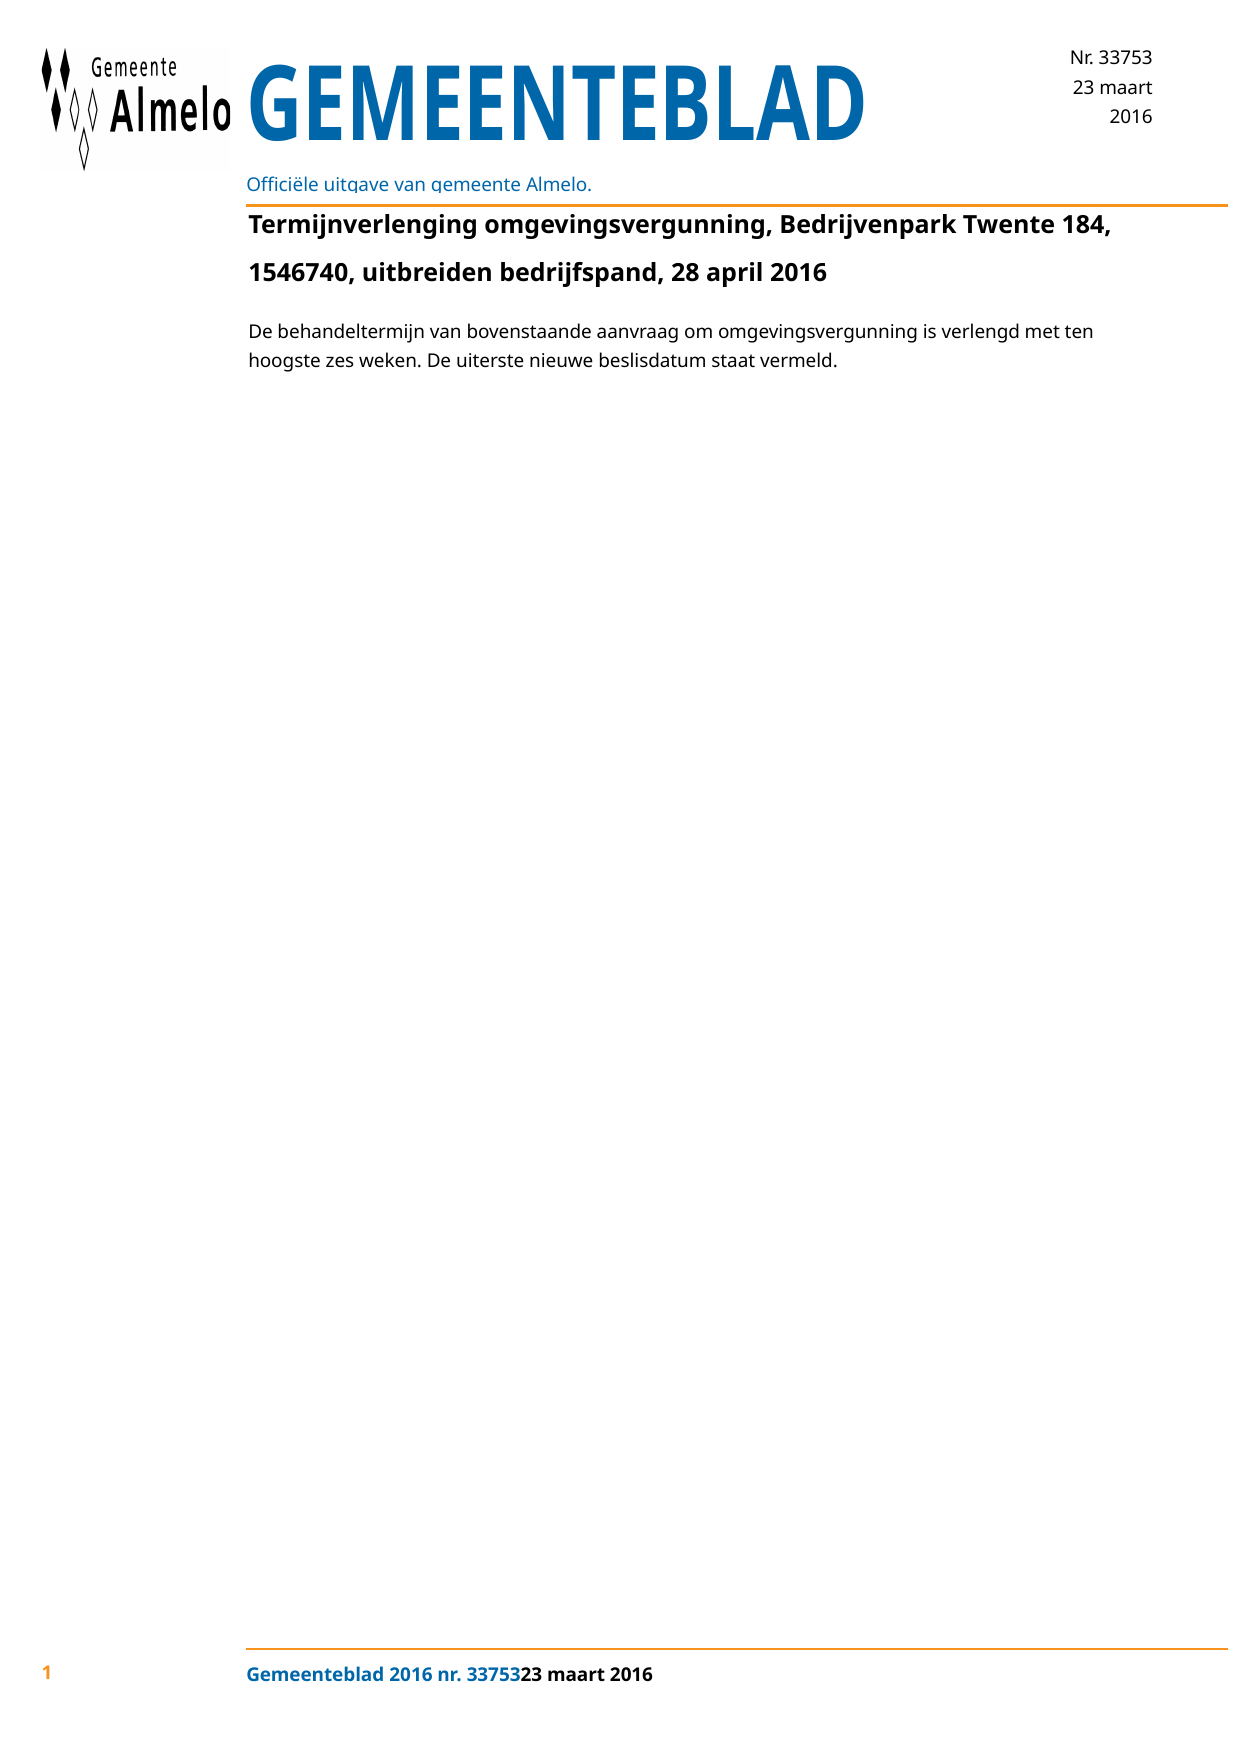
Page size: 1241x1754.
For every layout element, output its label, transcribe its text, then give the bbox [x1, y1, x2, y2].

text De behandeltermijn van bovenstaande aanvraag om omgevingsvergunning is verlengd met ten hoogste zes weken. De uiterste nieuwe beslisdatum staat vermeld. [248, 318, 1152, 373]
picture [41, 47, 231, 172]
text Termijnverlenging omgevingsvergunning, Bedrijvenpark Twente 184, 1546740, uitbreiden bedrijfspand, 28 april 2016 [248, 207, 1152, 288]
